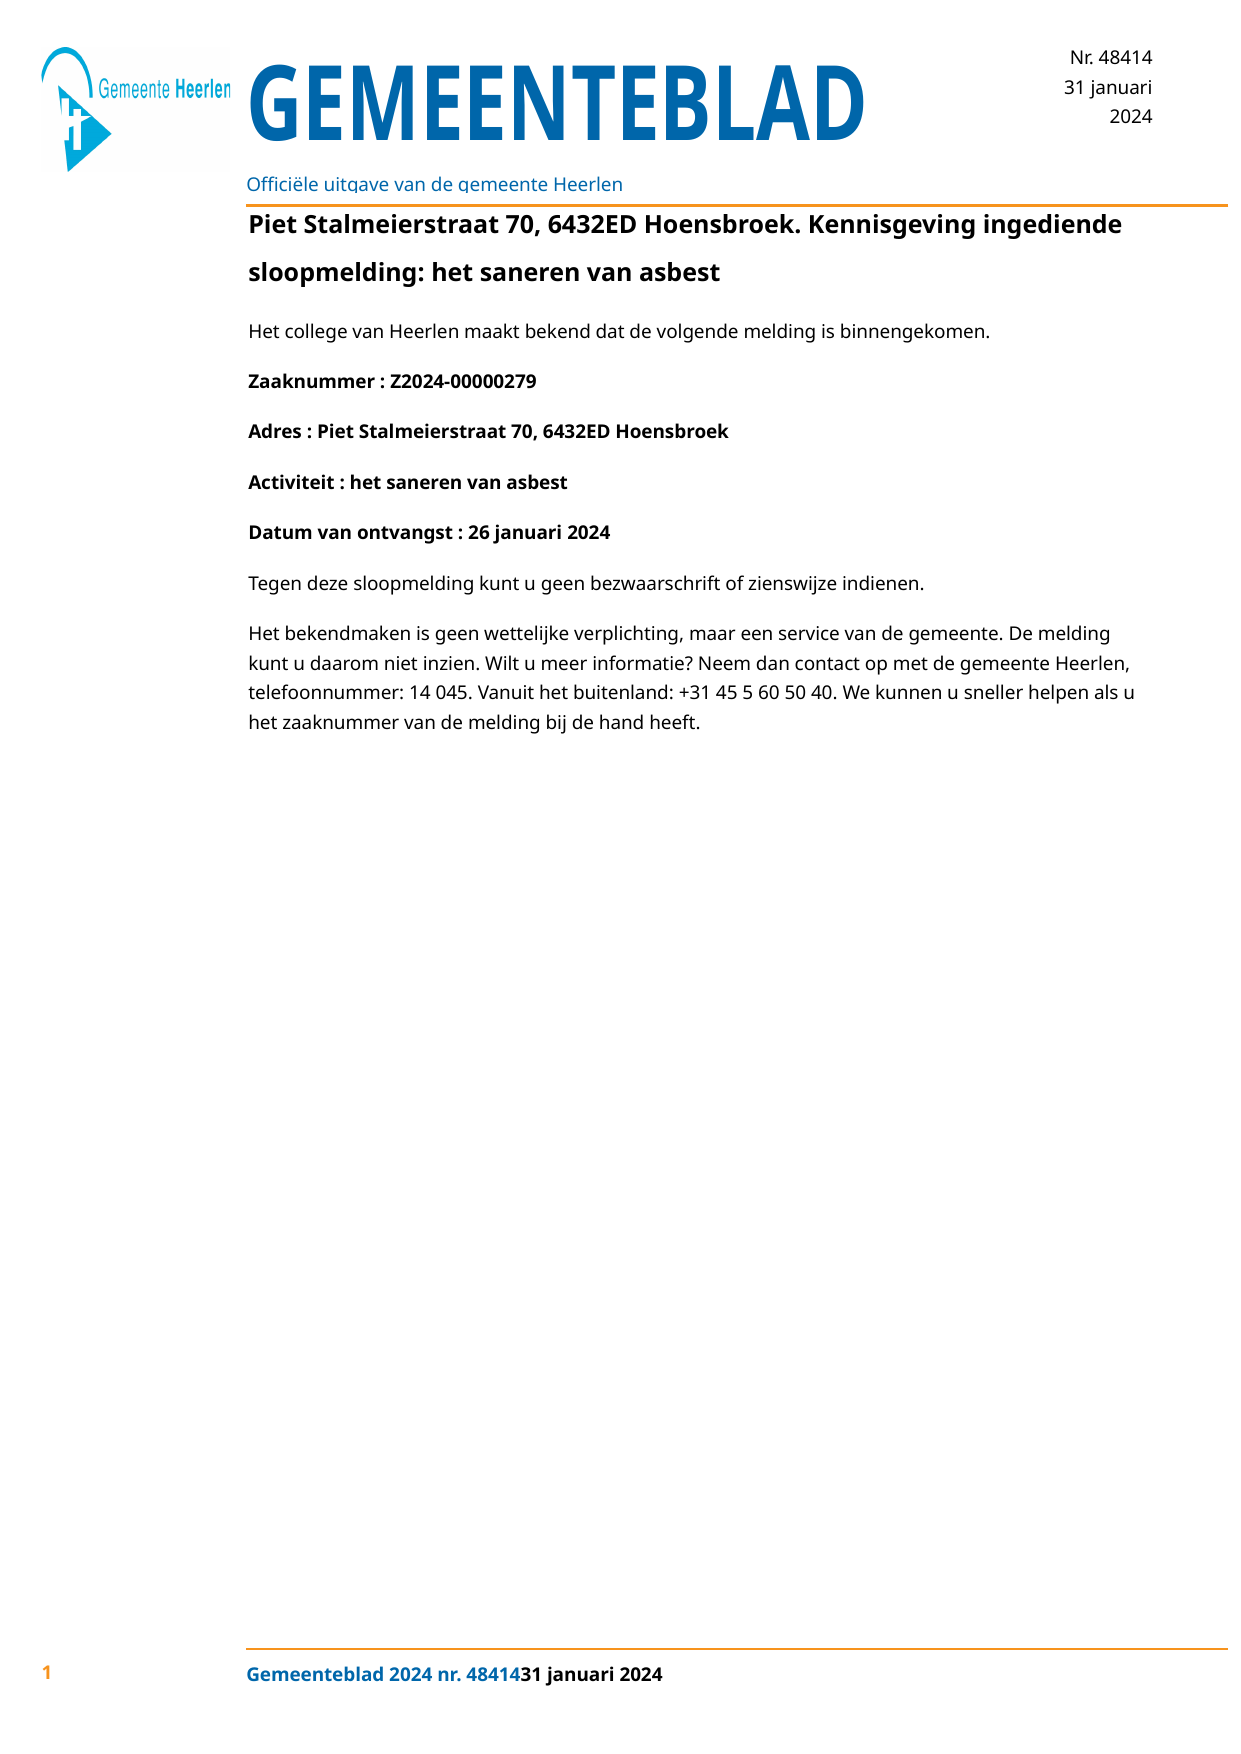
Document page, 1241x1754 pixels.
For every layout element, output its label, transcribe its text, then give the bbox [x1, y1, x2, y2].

text Piet Stalmeierstraat 70, 6432ED Hoensbroek. Kennisgeving ingediende sloopmelding: het saneren van asbest [248, 207, 1152, 288]
picture [41, 47, 59, 70]
text Tegen deze sloopmelding kunt u geen bezwaarschrift of zienswijze indienen. [248, 570, 1152, 596]
text Het bekendmaken is geen wettelijke verplichting, maar een service van de gemeente. De melding kunt u daarom niet inzien. Wilt u meer informatie? Neem dan contact op met de gemeente Heerlen, telefoonnummer: 14 045. Vanuit het buitenland: +31 45 5 60 50 40. We kunnen u sneller helpen als u het zaaknummer van de melding bij de hand heeft. [248, 620, 1152, 735]
text Datum van ontvangst : 26 januari 2024 [248, 519, 1152, 545]
text Activiteit : het saneren van asbest [248, 469, 1152, 495]
text Het college van Heerlen maakt bekend dat de volgende melding is binnengekomen. [248, 318, 1152, 344]
text Adres : Piet Stalmeierstraat 70, 6432ED Hoensbroek [248, 419, 1152, 444]
text Zaaknummer : Z2024-00000279 [248, 368, 1152, 394]
picture [41, 47, 231, 172]
